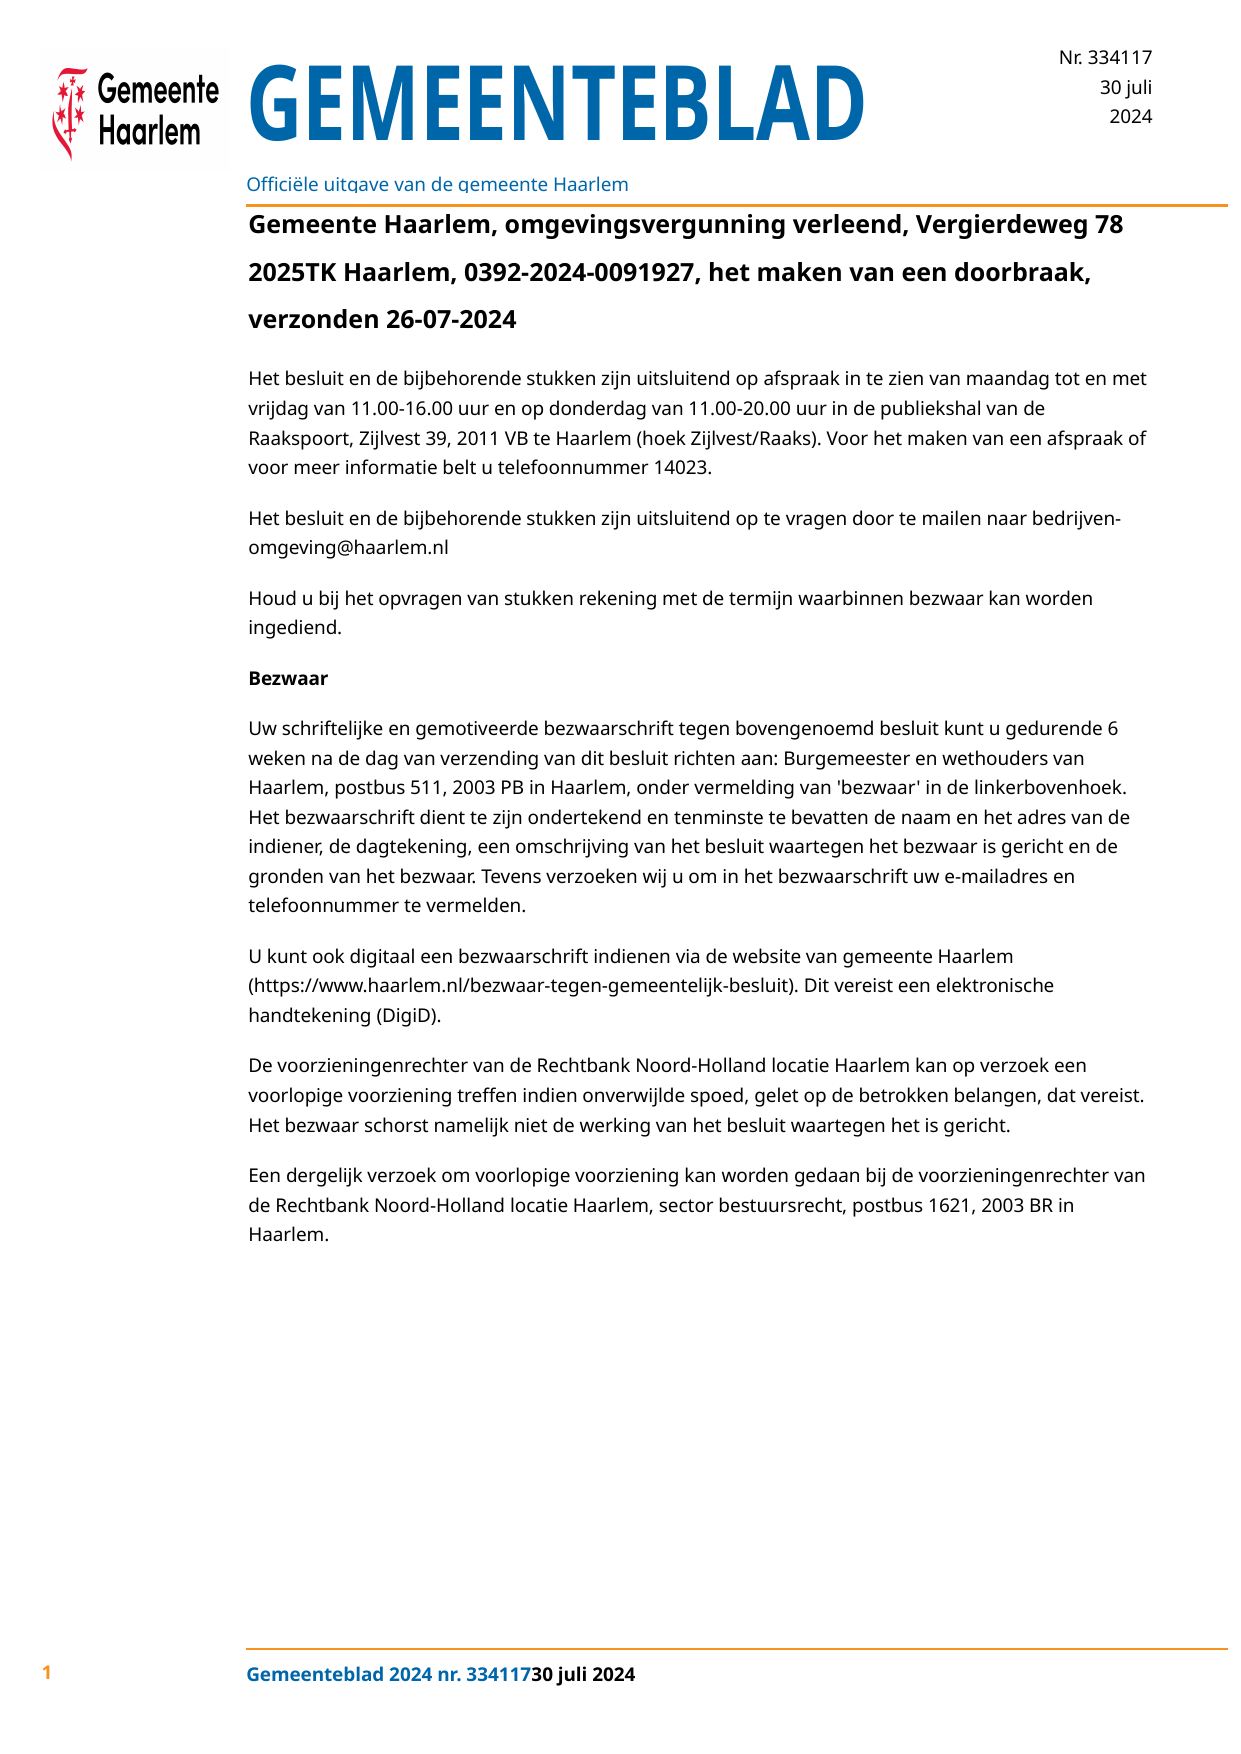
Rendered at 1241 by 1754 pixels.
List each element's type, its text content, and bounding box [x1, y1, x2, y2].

picture [41, 47, 231, 172]
text Houd u bij het opvragen van stukken rekening met de termijn waarbinnen bezwaar kan worden ingediend. [248, 585, 1152, 640]
text Bezwaar [248, 665, 1152, 690]
text Uw schriftelijke en gemotiveerde bezwaarschrift tegen bovengenoemd besluit kunt u gedurende 6 weken na de dag van verzending van dit besluit richten aan: Burgemeester en wethouders van Haarlem, postbus 511, 2003 PB in Haarlem, onder vermelding van 'bezwaar' in de linkerbovenhoek. Het bezwaarschrift dient te zijn ondertekend en tenminste te bevatten de naam en het adres van de indiener, de dagtekening, een omschrijving van het besluit waartegen het bezwaar is gericht en de gronden van het bezwaar. Tevens verzoeken wij u om in het bezwaarschrift uw e-mailadres en telefoonnummer te vermelden. [248, 715, 1152, 918]
text U kunt ook digitaal een bezwaarschrift indienen via de website van gemeente Haarlem (https://www.haarlem.nl/bezwaar-tegen-gemeentelijk-besluit). Dit vereist een elektronische handtekening (DigiD). [248, 943, 1152, 1028]
text Een dergelijk verzoek om voorlopige voorziening kan worden gedaan bij de voorzieningenrechter van de Rechtbank Noord-Holland locatie Haarlem, sector bestuursrecht, postbus 1621, 2003 BR in Haarlem. [248, 1162, 1152, 1247]
text Gemeente Haarlem, omgevingsvergunning verleend, Vergierdeweg 78 2025TK Haarlem, 0392-2024-0091927, het maken van een doorbraak, verzonden 26-07-2024 [248, 207, 1152, 336]
text Het besluit en de bijbehorende stukken zijn uitsluitend op te vragen door te mailen naar bedrijven-omgeving@haarlem.nl [248, 505, 1152, 560]
text De voorzieningenrechter van de Rechtbank Noord-Holland locatie Haarlem kan op verzoek een voorlopige voorziening treffen indien onverwijlde spoed, gelet op de betrokken belangen, dat vereist. Het bezwaar schorst namelijk niet de werking van het besluit waartegen het is gericht. [248, 1053, 1152, 1137]
text Het besluit en de bijbehorende stukken zijn uitsluitend op afspraak in te zien van maandag tot en met vrijdag van 11.00-16.00 uur en op donderdag van 11.00-20.00 uur in de publiekshal van de Raakspoort, Zijlvest 39, 2011 VB te Haarlem (hoek Zijlvest/Raaks). Voor het maken van een afspraak of voor meer informatie belt u telefoonnummer 14023. [248, 366, 1152, 480]
